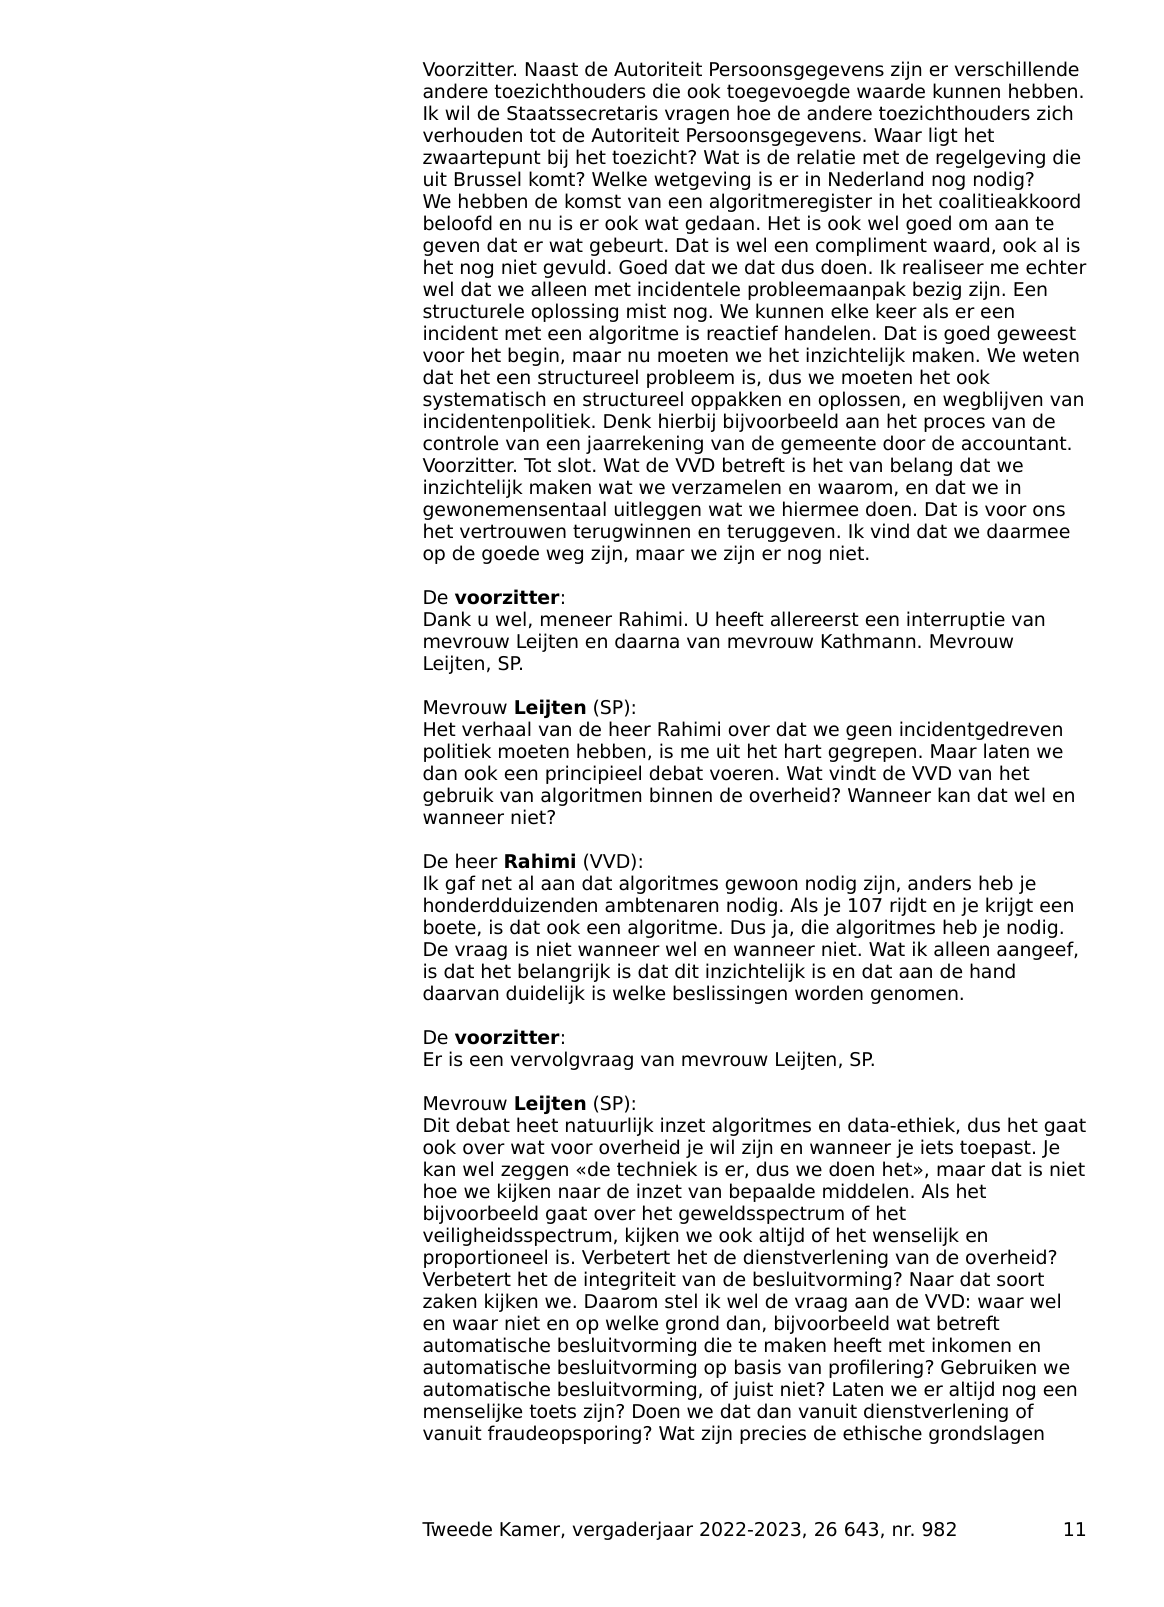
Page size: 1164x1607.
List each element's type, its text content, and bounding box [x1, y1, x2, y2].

text De voorzitter: [422, 1027, 1087, 1049]
text Dank u wel, meneer Rahimi. U heeft allereerst een interruptie van mevrouw Leijten en daarna van mevrouw Kathmann. Mevrouw Leijten, SP. [422, 609, 1087, 675]
text Voorzitter. Naast de Autoriteit Persoonsgegevens zijn er verschillende andere toezichthouders die ook toegevoegde waarde kunnen hebben. Ik wil de Staatssecretaris vragen hoe de andere toezichthouders zich verhouden tot de Autoriteit Persoonsgegevens. Waar ligt het zwaartepunt bij het toezicht? Wat is de relatie met de regelgeving die uit Brussel komt? Welke wetgeving is er in Nederland nog nodig? [422, 59, 1087, 191]
text Ik gaf net al aan dat algoritmes gewoon nodig zijn, anders heb je honderdduizenden ambtenaren nodig. Als je 107 rijdt en je krijgt een boete, is dat ook een algoritme. Dus ja, die algoritmes heb je nodig. De vraag is niet wanneer wel en wanneer niet. Wat ik alleen aangeef, is dat het belangrijk is dat dit inzichtelijk is en dat aan de hand daarvan duidelijk is welke beslissingen worden genomen. [422, 873, 1087, 1005]
text Het verhaal van de heer Rahimi over dat we geen incidentgedreven politiek moeten hebben, is me uit het hart gegrepen. Maar laten we dan ook een principieel debat voeren. Wat vindt de VVD van het gebruik van algoritmen binnen de overheid? Wanneer kan dat wel en wanneer niet? [422, 719, 1087, 829]
text Dit debat heet natuurlijk inzet algoritmes en data-ethiek, dus het gaat ook over wat voor overheid je wil zijn en wanneer je iets toepast. Je kan wel zeggen «de techniek is er, dus we doen het», maar dat is niet hoe we kijken naar de inzet van bepaalde middelen. Als het bijvoorbeeld gaat over het geweldsspectrum of het veiligheidsspectrum, kijken we ook altijd of het wenselijk en proportioneel is. Verbetert het de dienstverlening van de overheid? Verbetert het de integriteit van de besluitvorming? Naar dat soort zaken kijken we. Daarom stel ik wel de vraag aan de VVD: waar wel en waar niet en op welke grond dan, bijvoorbeeld wat betreft automatische besluitvorming die te maken heeft met inkomen en automatische besluitvorming op basis van profilering? Gebruiken we automatische besluitvorming, of juist niet? Laten we er altijd nog een menselijke toets zijn? Doen we dat dan vanuit dienstverlening of vanuit fraudeopsporing? Wat zijn precies de ethische grondslagen [422, 1115, 1087, 1445]
text We hebben de komst van een algoritmeregister in het coalitieakkoord beloofd en nu is er ook wat gedaan. Het is ook wel goed om aan te geven dat er wat gebeurt. Dat is wel een compliment waard, ook al is het nog niet gevuld. Goed dat we dat dus doen. Ik realiseer me echter wel dat we alleen met incidentele probleemaanpak bezig zijn. Een structurele oplossing mist nog. We kunnen elke keer als er een incident met een algoritme is reactief handelen. Dat is goed geweest voor het begin, maar nu moeten we het inzichtelijk maken. We weten dat het een structureel probleem is, dus we moeten het ook systematisch en structureel oppakken en oplossen, en wegblijven van incidentenpolitiek. Denk hierbij bijvoorbeeld aan het proces van de controle van een jaarrekening van de gemeente door de accountant. [422, 191, 1087, 455]
text Mevrouw Leijten (SP): [422, 697, 1087, 719]
text Er is een vervolgvraag van mevrouw Leijten, SP. [422, 1049, 1087, 1071]
text Voorzitter. Tot slot. Wat de VVD betreft is het van belang dat we inzichtelijk maken wat we verzamelen en waarom, en dat we in gewonemensentaal uitleggen wat we hiermee doen. Dat is voor ons het vertrouwen terugwinnen en teruggeven. Ik vind dat we daarmee op de goede weg zijn, maar we zijn er nog niet. [422, 455, 1087, 564]
text De heer Rahimi (VVD): [422, 851, 1087, 873]
text Mevrouw Leijten (SP): [422, 1093, 1087, 1115]
text De voorzitter: [422, 587, 1087, 609]
